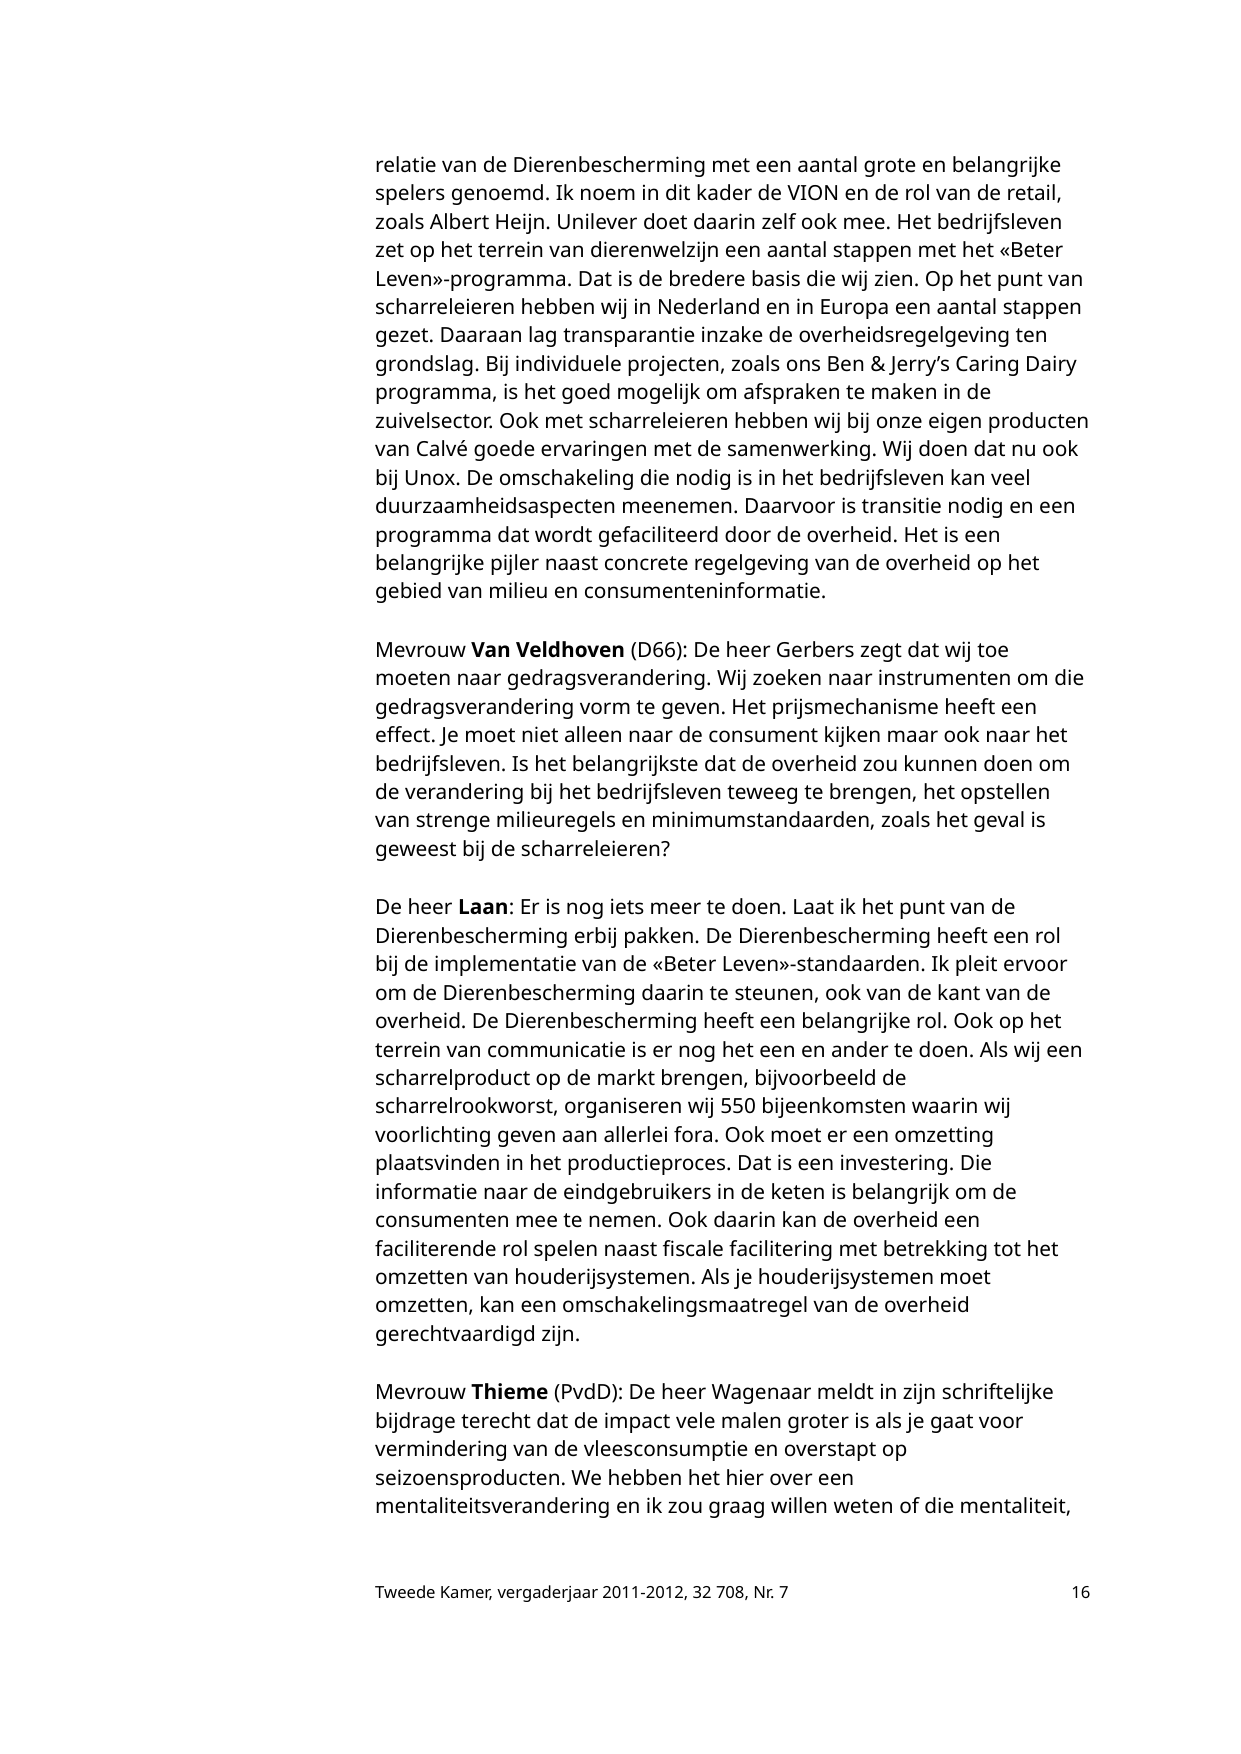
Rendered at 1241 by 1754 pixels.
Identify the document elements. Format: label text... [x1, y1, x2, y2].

text De heer Laan: Er is nog iets meer te doen. Laat ik het punt van de Dierenbescherming erbij pakken. De Dierenbescherming heeft een rol bij de implementatie van de «Beter Leven»-standaarden. Ik pleit ervoor om de Dierenbescherming daarin te steunen, ook van de kant van de overheid. De Dierenbescherming heeft een belangrijke rol. Ook op het terrein van communicatie is er nog het een en ander te doen. Als wij een scharrelproduct op de markt brengen, bijvoorbeeld de scharrelrookworst, organiseren wij 550 bijeenkomsten waarin wij voorlichting geven aan allerlei fora. Ook moet er een omzetting plaatsvinden in het productieproces. Dat is een investering. Die informatie naar de eindgebruikers in de keten is belangrijk om de consumenten mee te nemen. Ook daarin kan de overheid een faciliterende rol spelen naast fiscale facilitering met betrekking tot het omzetten van houderijsystemen. Als je houderijsystemen moet omzetten, kan een omschakelingsmaatregel van de overheid gerechtvaardigd zijn. [375, 892, 1090, 1347]
text relatie van de Dierenbescherming met een aantal grote en belangrijke spelers genoemd. Ik noem in dit kader de VION en de rol van de retail, zoals Albert Heijn. Unilever doet daarin zelf ook mee. Het bedrijfsleven zet op het terrein van dierenwelzijn een aantal stappen met het «Beter Leven»-programma. Dat is de bredere basis die wij zien. Op het punt van scharreleieren hebben wij in Nederland en in Europa een aantal stappen gezet. Daaraan lag transparantie inzake de overheidsregelgeving ten grondslag. Bij individuele projecten, zoals ons Ben & Jerry’s Caring Dairy programma, is het goed mogelijk om afspraken te maken in de zuivelsector. Ook met scharreleieren hebben wij bij onze eigen producten van Calvé goede ervaringen met de samenwerking. Wij doen dat nu ook bij Unox. De omschakeling die nodig is in het bedrijfsleven kan veel duurzaamheidsaspecten meenemen. Daarvoor is transitie nodig en een programma dat wordt gefaciliteerd door de overheid. Het is een belangrijke pijler naast concrete regelgeving van de overheid op het gebied van milieu en consumenteninformatie. [375, 150, 1090, 605]
text Mevrouw Van Veldhoven (D66): De heer Gerbers zegt dat wij toe moeten naar gedragsverandering. Wij zoeken naar instrumenten om die gedragsverandering vorm te geven. Het prijsmechanisme heeft een effect. Je moet niet alleen naar de consument kijken maar ook naar het bedrijfsleven. Is het belangrijkste dat de overheid zou kunnen doen om de verandering bij het bedrijfsleven teweeg te brengen, het opstellen van strenge milieuregels en minimumstandaarden, zoals het geval is geweest bij de scharreleieren? [375, 635, 1090, 862]
text Mevrouw Thieme (PvdD): De heer Wagenaar meldt in zijn schriftelijke bijdrage terecht dat de impact vele malen groter is als je gaat voor vermindering van de vleesconsumptie en overstapt op seizoensproducten. We hebben het hier over een mentaliteitsverandering en ik zou graag willen weten of die mentaliteit, [375, 1377, 1090, 1520]
